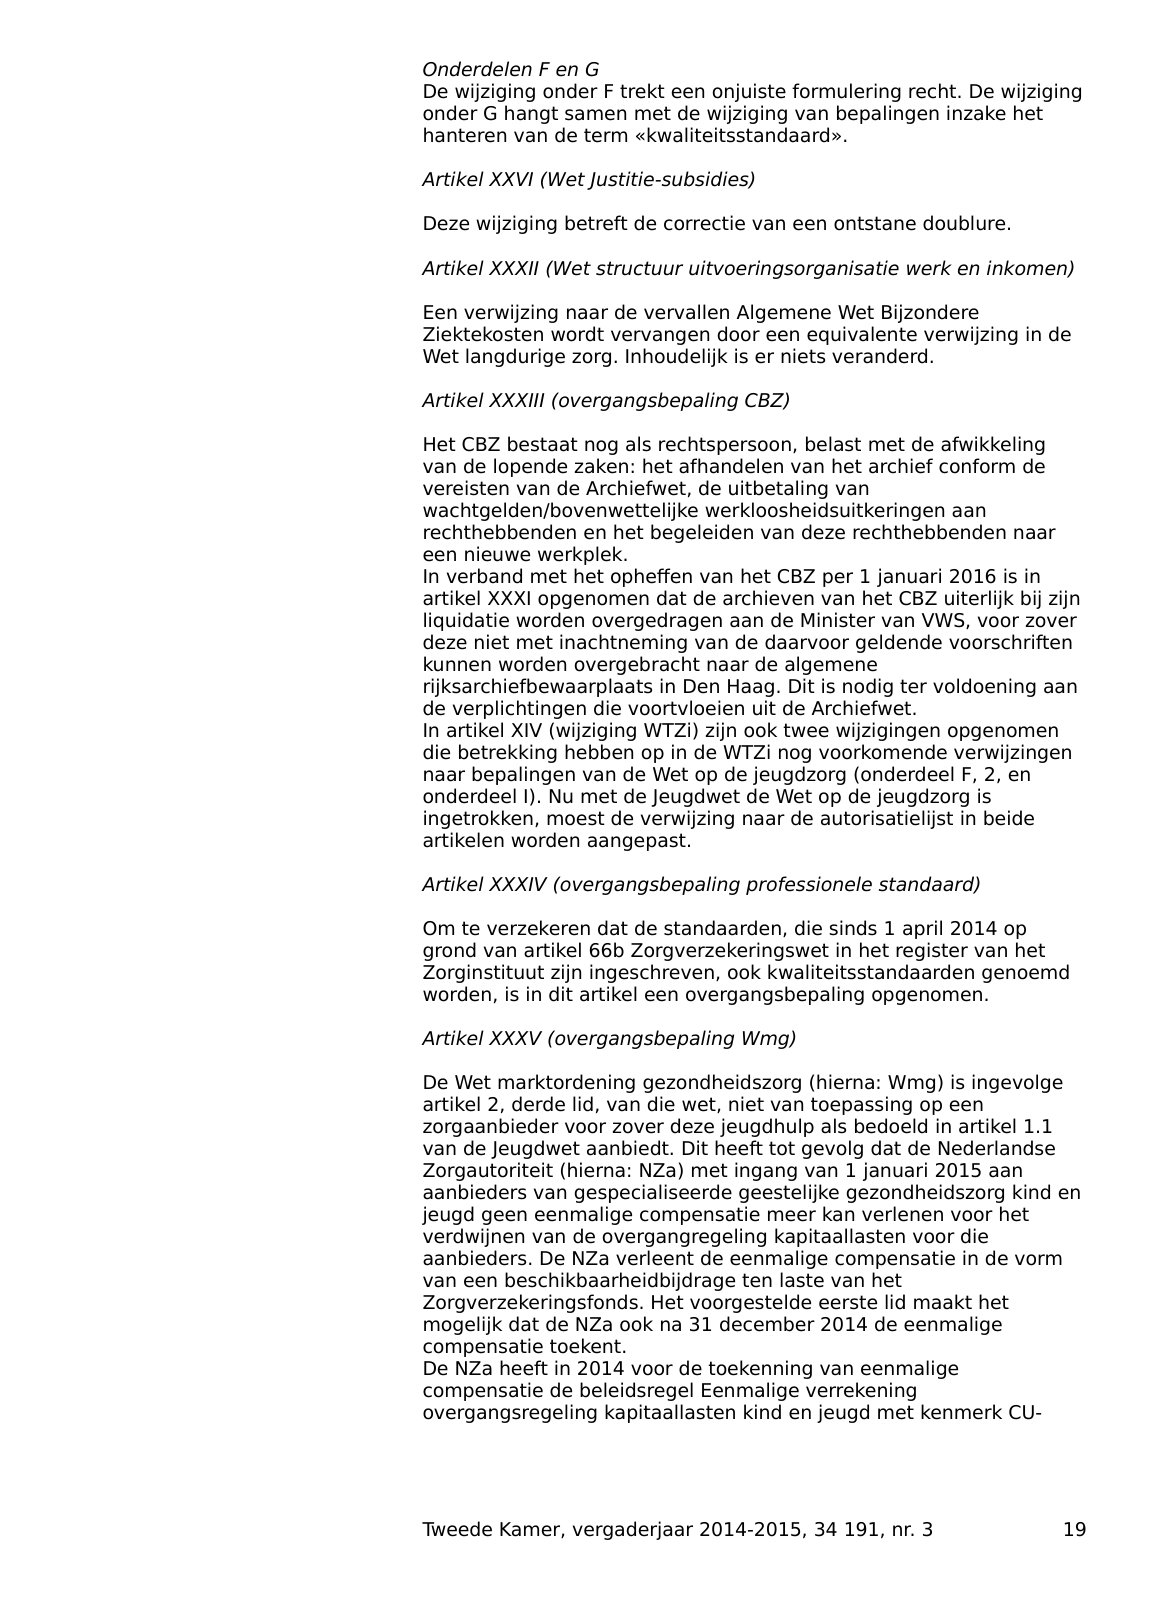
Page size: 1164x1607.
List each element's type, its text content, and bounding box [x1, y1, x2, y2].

subtitle Onderdelen F en G [422, 59, 1087, 81]
subtitle Artikel XXXIII (overgangsbepaling CBZ) [422, 390, 1087, 412]
text Het CBZ bestaat nog als rechtspersoon, belast met de afwikkeling van de lopende zaken: het afhandelen van het archief conform de vereisten van de Archiefwet, de uitbetaling van wachtgelden/bovenwettelijke werkloosheidsuitkeringen aan rechthebbenden en het begeleiden van deze rechthebbenden naar een nieuwe werkplek. [422, 434, 1087, 566]
subtitle Artikel XXXII (Wet structuur uitvoeringsorganisatie werk en inkomen) [422, 257, 1087, 279]
text De NZa heeft in 2014 voor de toekenning van eenmalige compensatie de beleidsregel Eenmalige verrekening overgangsregeling kapitaallasten kind en jeugd met kenmerk CU- [422, 1358, 1087, 1424]
subtitle Artikel XXXIV (overgangsbepaling professionele standaard) [422, 874, 1087, 896]
subtitle Artikel XXVI (Wet Justitie-subsidies) [422, 169, 1087, 191]
text De wijziging onder F trekt een onjuiste formulering recht. De wijziging onder G hangt samen met de wijziging van bepalingen inzake het hanteren van de term «kwaliteitsstandaard». [422, 81, 1087, 147]
text Deze wijziging betreft de correctie van een ontstane doublure. [422, 213, 1087, 235]
text Om te verzekeren dat de standaarden, die sinds 1 april 2014 op grond van artikel 66b Zorgverzekeringswet in het register van het Zorginstituut zijn ingeschreven, ook kwaliteitsstandaarden genoemd worden, is in dit artikel een overgangsbepaling opgenomen. [422, 918, 1087, 1006]
subtitle Artikel XXXV (overgangsbepaling Wmg) [422, 1028, 1087, 1050]
text Een verwijzing naar de vervallen Algemene Wet Bijzondere Ziektekosten wordt vervangen door een equivalente verwijzing in de Wet langdurige zorg. Inhoudelijk is er niets veranderd. [422, 302, 1087, 368]
text De Wet marktordening gezondheidszorg (hierna: Wmg) is ingevolge artikel 2, derde lid, van die wet, niet van toepassing op een zorgaanbieder voor zover deze jeugdhulp als bedoeld in artikel 1.1 van de Jeugdwet aanbiedt. Dit heeft tot gevolg dat de Nederlandse Zorgautoriteit (hierna: NZa) met ingang van 1 januari 2015 aan aanbieders van gespecialiseerde geestelijke gezondheidszorg kind en jeugd geen eenmalige compensatie meer kan verlenen voor het verdwijnen van de overgangregeling kapitaallasten voor die aanbieders. De NZa verleent de eenmalige compensatie in de vorm van een beschikbaarheidbijdrage ten laste van het Zorgverzekeringsfonds. Het voorgestelde eerste lid maakt het mogelijk dat de NZa ook na 31 december 2014 de eenmalige compensatie toekent. [422, 1072, 1087, 1358]
text In artikel XIV (wijziging WTZi) zijn ook twee wijzigingen opgenomen die betrekking hebben op in de WTZi nog voorkomende verwijzingen naar bepalingen van de Wet op de jeugdzorg (onderdeel F, 2, en onderdeel I). Nu met de Jeugdwet de Wet op de jeugdzorg is ingetrokken, moest de verwijzing naar de autorisatielijst in beide artikelen worden aangepast. [422, 720, 1087, 852]
text In verband met het opheffen van het CBZ per 1 januari 2016 is in artikel XXXI opgenomen dat de archieven van het CBZ uiterlijk bij zijn liquidatie worden overgedragen aan de Minister van VWS, voor zover deze niet met inachtneming van de daarvoor geldende voorschriften kunnen worden overgebracht naar de algemene rijksarchiefbewaarplaats in Den Haag. Dit is nodig ter voldoening aan de verplichtingen die voortvloeien uit de Archiefwet. [422, 566, 1087, 720]
